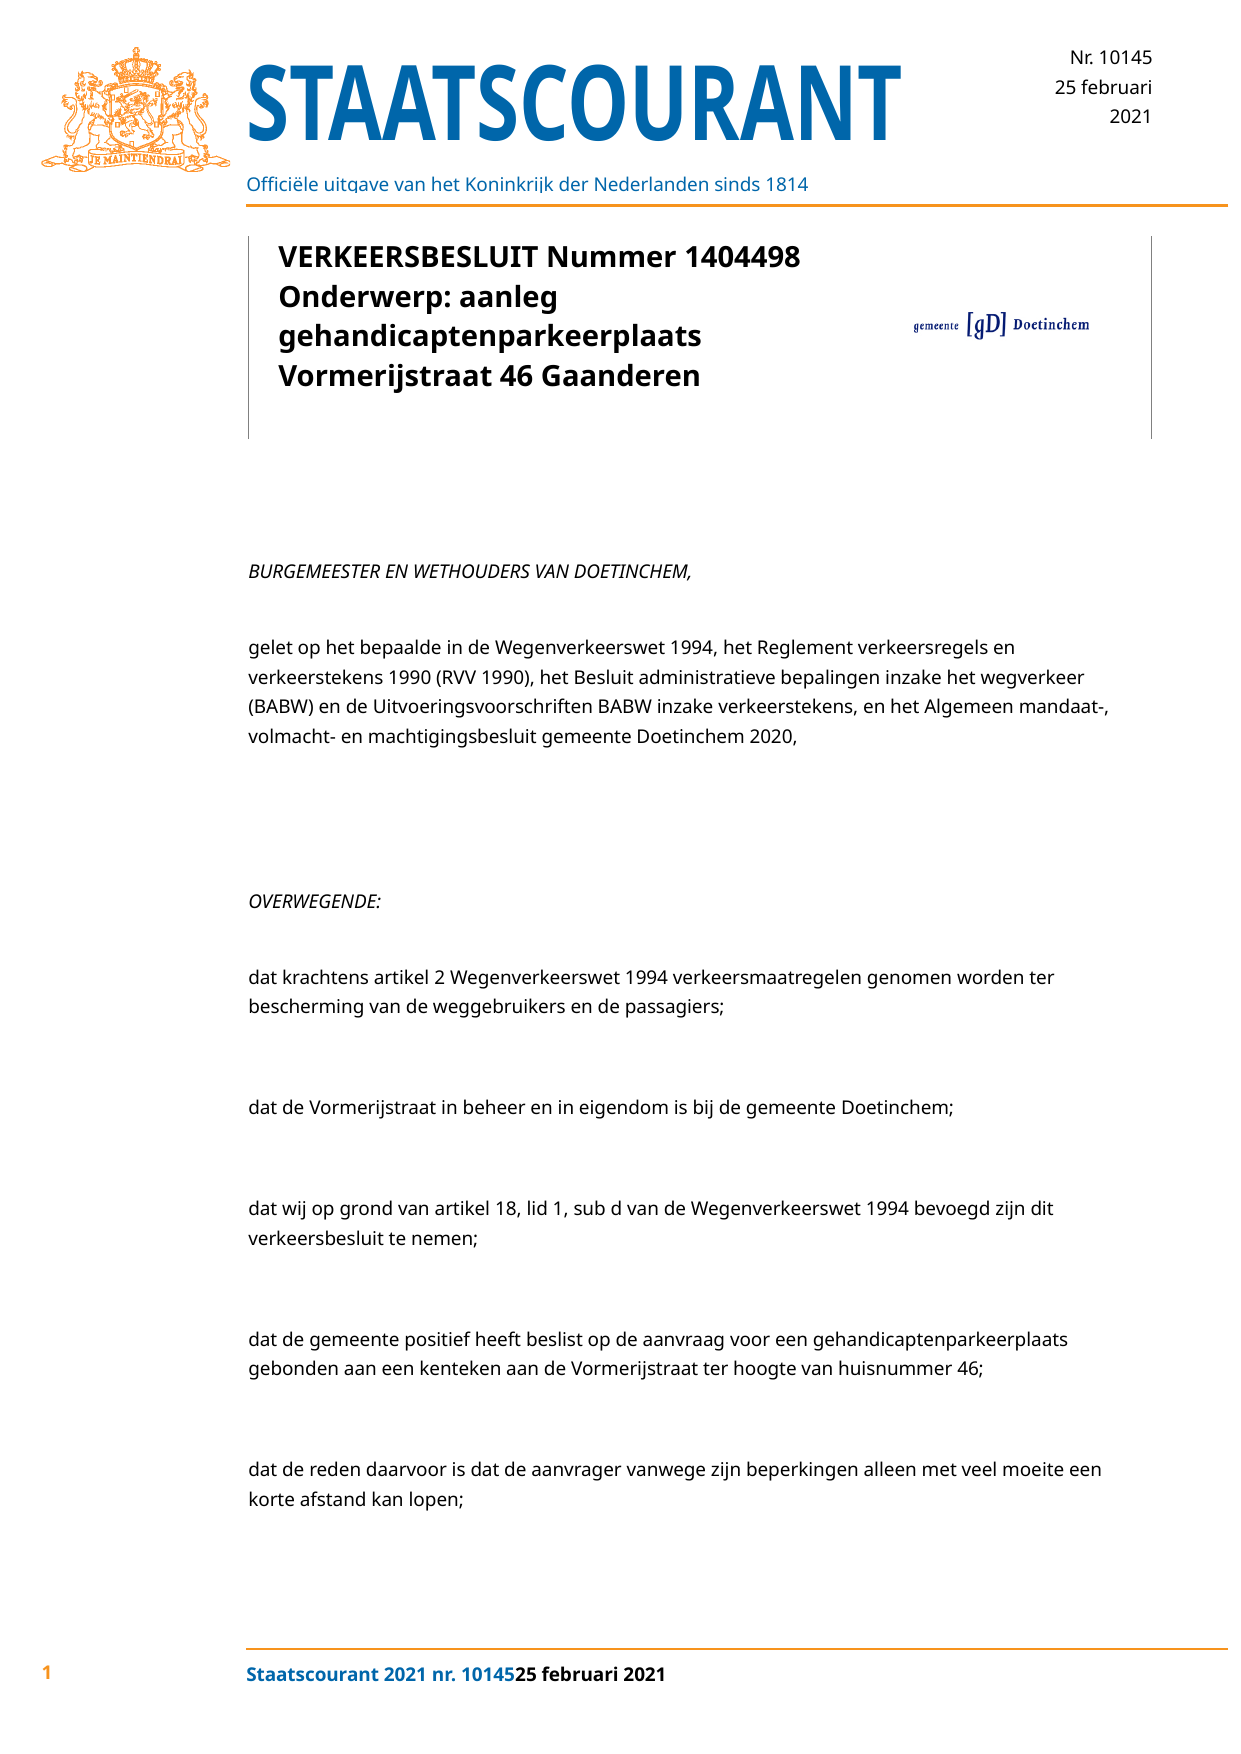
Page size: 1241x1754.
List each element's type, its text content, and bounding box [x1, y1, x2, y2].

text dat de Vormerijstraat in beheer en in eigendom is bij de gemeente Doetinchem; [248, 1094, 1152, 1120]
text BURGEMEESTER EN WETHOUDERS VAN DOETINCHEM, [248, 558, 1152, 584]
table_header [1090, 236, 1151, 413]
text dat de gemeente positief heeft beslist op de aanvraag voor een gehandicaptenparkeerplaats gebonden aan een kenteken aan de Vormerijstraat ter hoogte van huisnummer 46; [248, 1326, 1152, 1381]
picture [912, 236, 1090, 414]
table_header [850, 414, 1151, 439]
text dat krachtens artikel 2 Wegenverkeerswet 1994 verkeersmaatregelen genomen worden ter bescherming van de weggebruikers en de passagiers; [248, 964, 1152, 1019]
picture [41, 47, 231, 172]
table_header [850, 236, 912, 413]
text dat de reden daarvoor is dat de aanvrager vanwege zijn beperkingen alleen met veel moeite een korte afstand kan lopen; [248, 1456, 1152, 1512]
text OVERWEGENDE: [248, 888, 1152, 914]
text gelet op het bepaalde in de Wegenverkeerswet 1994, het Reglement verkeersregels en verkeerstekens 1990 (RVV 1990), het Besluit administratieve bepalingen inzake het wegverkeer (BABW) en de Uitvoeringsvoorschriften BABW inzake verkeerstekens, en het Algemeen mandaat-, volmacht- en machtigingsbesluit gemeente Doetinchem 2020, [248, 634, 1152, 749]
text dat wij op grond van artikel 18, lid 1, sub d van de Wegenverkeerswet 1994 bevoegd zijn dit verkeersbesluit te nemen; [248, 1195, 1152, 1251]
table_header VERKEERSBESLUIT Nummer 1404498 Onderwerp: aanleg gehandicaptenparkeerplaats Vormerijstraat 46 Gaanderen [249, 236, 850, 439]
